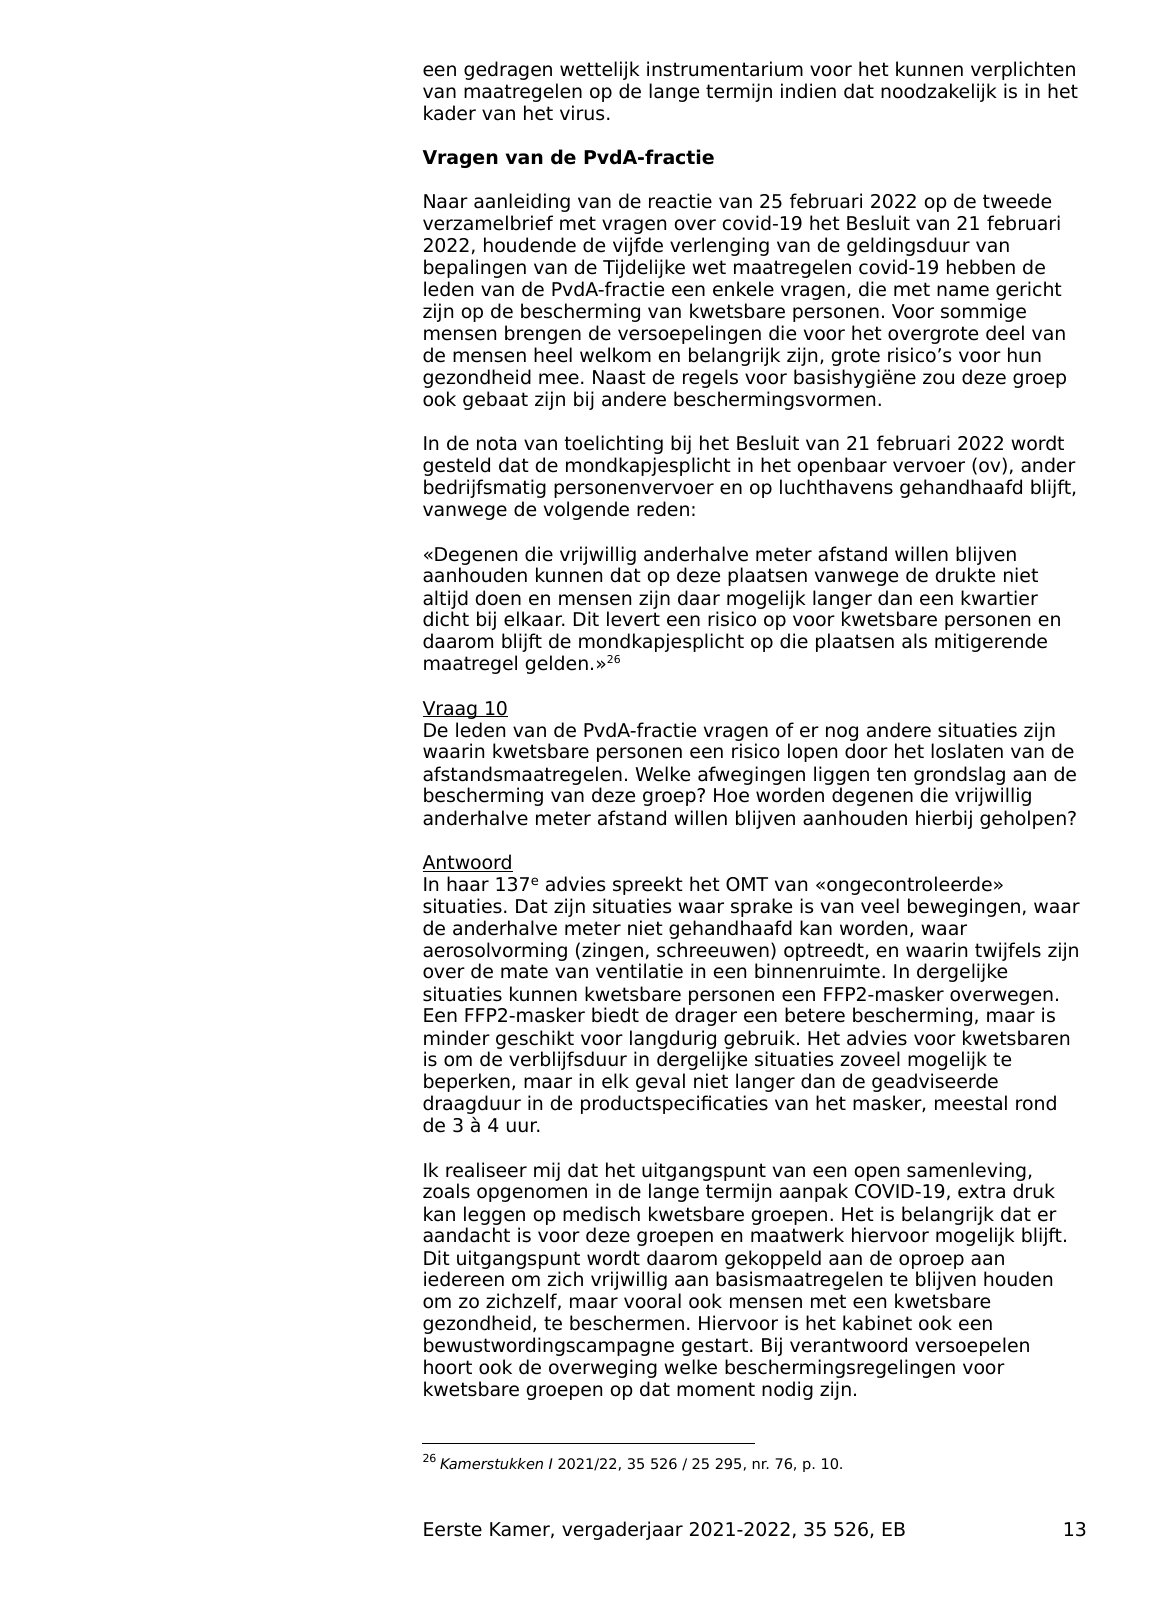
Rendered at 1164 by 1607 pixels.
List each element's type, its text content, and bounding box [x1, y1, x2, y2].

subtitle Vragen van de PvdA-fractie [422, 147, 1087, 169]
text Naar aanleiding van de reactie van 25 februari 2022 op de tweede verzamelbrief met vragen over covid-19 het Besluit van 21 februari 2022, houdende de vijfde verlenging van de geldingsduur van bepalingen van de Tijdelijke wet maatregelen covid-19 hebben de leden van de PvdA-fractie een enkele vragen, die met name gericht zijn op de bescherming van kwetsbare personen. Voor sommige mensen brengen de versoepelingen die voor het overgrote deel van de mensen heel welkom en belangrijk zijn, grote risico’s voor hun gezondheid mee. Naast de regels voor basishygiëne zou deze groep ook gebaat zijn bij andere beschermingsvormen. [422, 191, 1087, 411]
subtitle Antwoord [422, 852, 1087, 873]
text Kamerstukken I 2021/22, 35 526 / 25 295, nr. 76, p. 10. [422, 1452, 1087, 1474]
text «Degenen die vrijwillig anderhalve meter afstand willen blijven aanhouden kunnen dat op deze plaatsen vanwege de drukte niet altijd doen en mensen zijn daar mogelijk langer dan een kwartier dicht bij elkaar. Dit levert een risico op voor kwetsbare personen en daarom blijft de mondkapjesplicht op die plaatsen als mitigerende maatregel gelden.» [422, 543, 1087, 675]
subtitle Vraag 10 [422, 697, 1087, 719]
text Ik realiseer mij dat het uitgangspunt van een open samenleving, zoals opgenomen in de lange termijn aanpak COVID-19, extra druk kan leggen op medisch kwetsbare groepen. Het is belangrijk dat er aandacht is voor deze groepen en maatwerk hiervoor mogelijk blijft. Dit uitgangspunt wordt daarom gekoppeld aan de oproep aan iedereen om zich vrijwillig aan basismaatregelen te blijven houden om zo zichzelf, maar vooral ook mensen met een kwetsbare gezondheid, te beschermen. Hiervoor is het kabinet ook een bewustwordingscampagne gestart. Bij verantwoord versoepelen hoort ook de overweging welke beschermingsregelingen voor kwetsbare groepen op dat moment nodig zijn. [422, 1159, 1087, 1401]
text De leden van de PvdA-fractie vragen of er nog andere situaties zijn waarin kwetsbare personen een risico lopen door het loslaten van de afstandsmaatregelen. Welke afwegingen liggen ten grondslag aan de bescherming van deze groep? Hoe worden degenen die vrijwillig anderhalve meter afstand willen blijven aanhouden hierbij geholpen? [422, 719, 1087, 829]
text In haar 137e advies spreekt het OMT van «ongecontroleerde» situaties. Dat zijn situaties waar sprake is van veel bewegingen, waar de anderhalve meter niet gehandhaafd kan worden, waar aerosolvorming (zingen, schreeuwen) optreedt, en waarin twijfels zijn over de mate van ventilatie in een binnenruimte. In dergelijke situaties kunnen kwetsbare personen een FFP2-masker overwegen. Een FFP2-masker biedt de drager een betere bescherming, maar is minder geschikt voor langdurig gebruik. Het advies voor kwetsbaren is om de verblijfsduur in dergelijke situaties zoveel mogelijk te beperken, maar in elk geval niet langer dan de geadviseerde draagduur in de productspecificaties van het masker, meestal rond de 3 à 4 uur. [422, 873, 1087, 1137]
text een gedragen wettelijk instrumentarium voor het kunnen verplichten van maatregelen op de lange termijn indien dat noodzakelijk is in het kader van het virus. [422, 59, 1087, 125]
text In de nota van toelichting bij het Besluit van 21 februari 2022 wordt gesteld dat de mondkapjesplicht in het openbaar vervoer (ov), ander bedrijfsmatig personenvervoer en op luchthavens gehandhaafd blijft, vanwege de volgende reden: [422, 433, 1087, 521]
